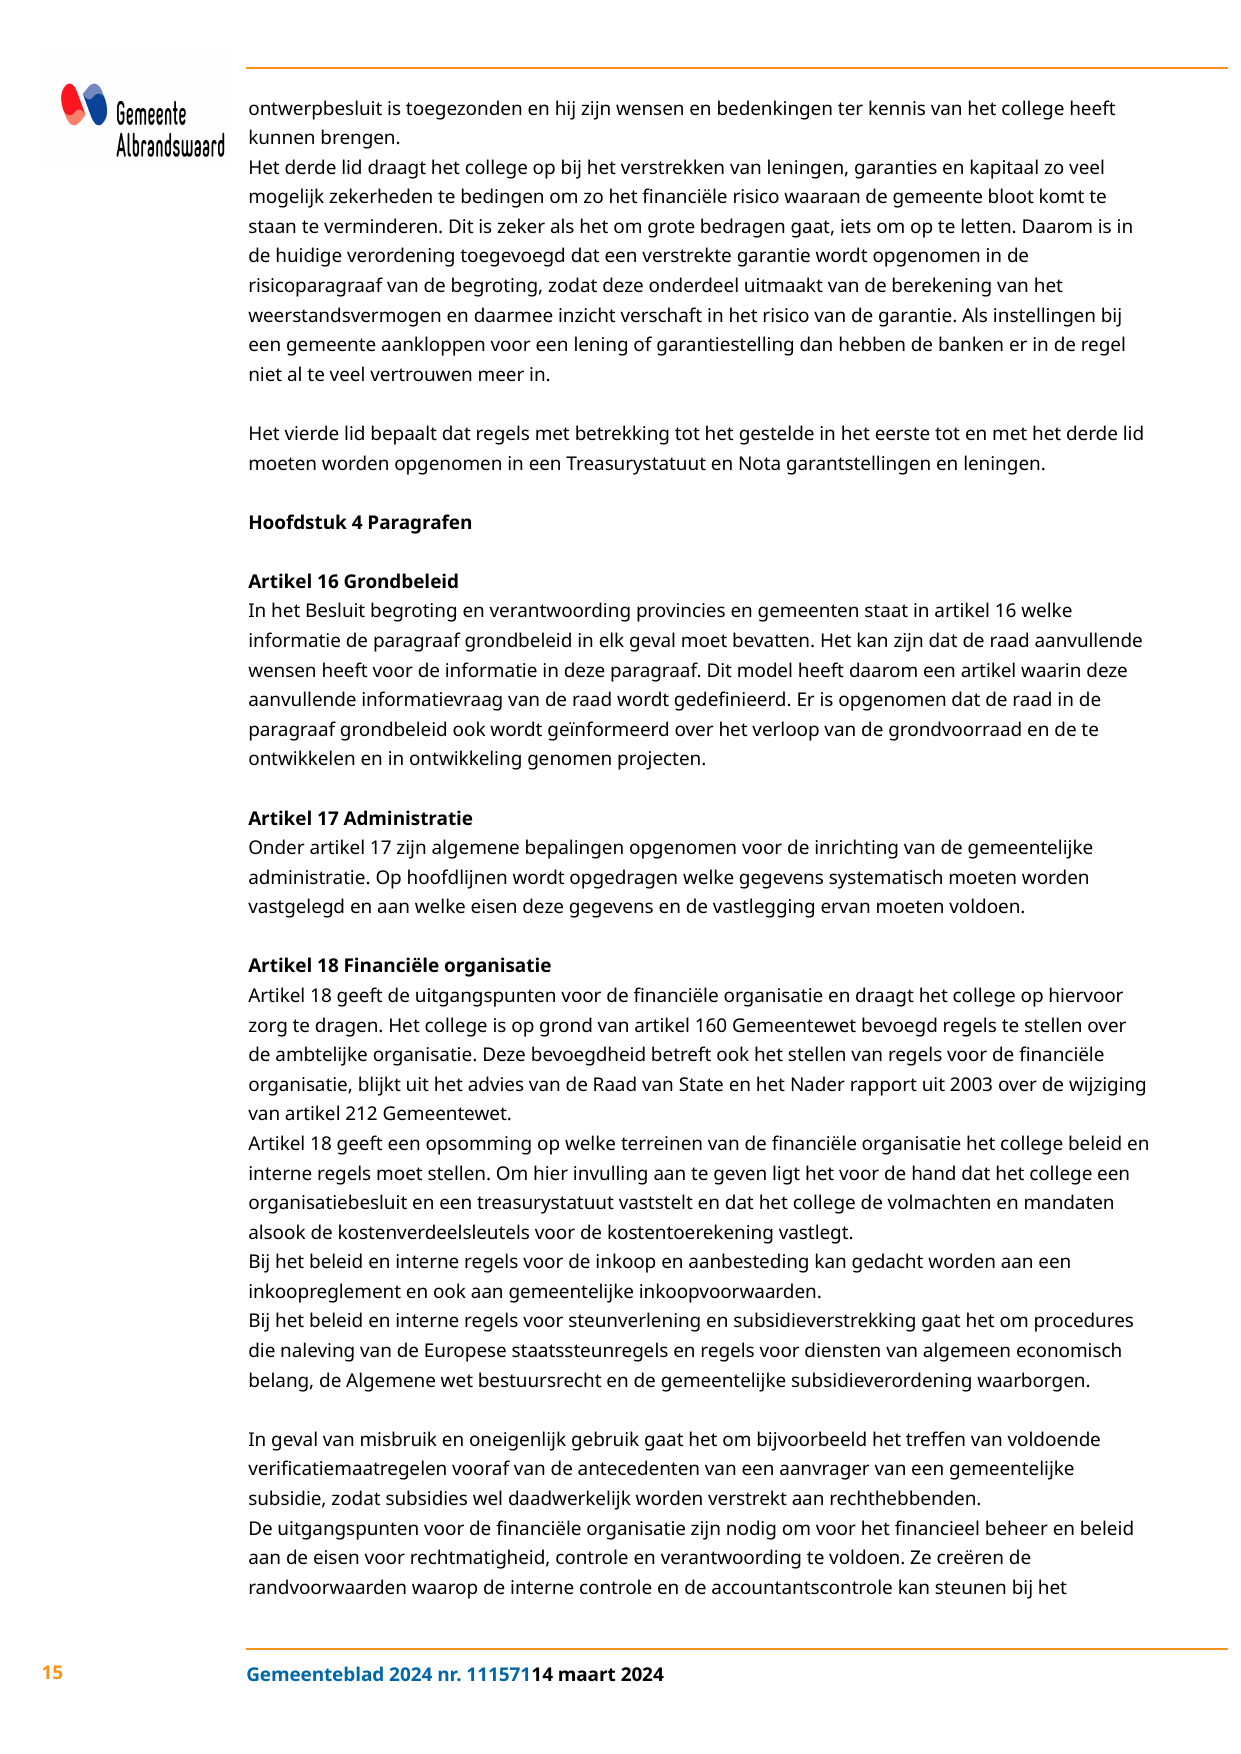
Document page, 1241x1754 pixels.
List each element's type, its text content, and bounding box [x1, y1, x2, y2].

text Bij het beleid en interne regels voor steunverlening en subsidieverstrekking gaat het om procedures die naleving van de Europese staatssteunregels en regels voor diensten van algemeen economisch belang, de Algemene wet bestuursrecht en de gemeentelijke subsidieverordening waarborgen. [248, 1308, 1152, 1393]
text Het derde lid draagt het college op bij het verstrekken van leningen, garanties en kapitaal zo veel mogelijk zekerheden te bedingen om zo het financiële risico waaraan de gemeente bloot komt te staan te verminderen. Dit is zeker als het om grote bedragen gaat, iets om op te letten. Daarom is in de huidige verordening toegevoegd dat een verstrekte garantie wordt opgenomen in de risicoparagraaf van de begroting, zodat deze onderdeel uitmaakt van de berekening van het weerstandsvermogen en daarmee inzicht verschaft in het risico van de garantie. Als instellingen bij een gemeente aankloppen voor een lening of garantiestelling dan hebben de banken er in de regel niet al te veel vertrouwen meer in. [248, 154, 1152, 387]
text Bij het beleid en interne regels voor de inkoop en aanbesteding kan gedacht worden aan een inkoopreglement en ook aan gemeentelijke inkoopvoorwaarden. [248, 1248, 1152, 1304]
text Artikel 17 Administratie [248, 805, 1152, 831]
text Het vierde lid bepaalt dat regels met betrekking tot het gestelde in het eerste tot en met het derde lid moeten worden opgenomen in een Treasurystatuut en Nota garantstellingen en leningen. [248, 420, 1152, 476]
text ontwerpbesluit is toegezonden en hij zijn wensen en bedenkingen ter kennis van het college heeft kunnen brengen. [248, 95, 1152, 150]
text Onder artikel 17 zijn algemene bepalingen opgenomen voor de inrichting van de gemeentelijke administratie. Op hoofdlijnen wordt opgedragen welke gegevens systematisch moeten worden vastgelegd en aan welke eisen deze gegevens en de vastlegging ervan moeten voldoen. [248, 834, 1152, 919]
text In geval van misbruik en oneigenlijk gebruik gaat het om bijvoorbeeld het treffen van voldoende verificatiemaatregelen vooraf van de antecedenten van een aanvrager van een gemeentelijke subsidie, zodat subsidies wel daadwerkelijk worden verstrekt aan rechthebbenden. [248, 1426, 1152, 1511]
picture [41, 47, 231, 172]
text Hoofdstuk 4 Paragrafen [248, 509, 1152, 535]
text Artikel 18 geeft een opsomming op welke terreinen van de financiële organisatie het college beleid en interne regels moet stellen. Om hier invulling aan te geven ligt het voor de hand dat het college een organisatiebesluit en een treasurystatuut vaststelt en dat het college de volmachten en mandaten alsook de kostenverdeelsleutels voor de kostentoerekening vastlegt. [248, 1130, 1152, 1245]
text De uitgangspunten voor de financiële organisatie zijn nodig om voor het financieel beheer en beleid aan de eisen voor rechtmatigheid, controle en verantwoording te voldoen. Ze creëren de randvoorwaarden waarop de interne controle en de accountantscontrole kan steunen bij het [248, 1515, 1152, 1600]
text In het Besluit begroting en verantwoording provincies en gemeenten staat in artikel 16 welke informatie de paragraaf grondbeleid in elk geval moet bevatten. Het kan zijn dat de raad aanvullende wensen heeft voor de informatie in deze paragraaf. Dit model heeft daarom een artikel waarin deze aanvullende informatievraag van de raad wordt gedefinieerd. Er is opgenomen dat de raad in de paragraaf grondbeleid ook wordt geïnformeerd over het verloop van de grondvoorraad en de te ontwikkelen en in ontwikkeling genomen projecten. [248, 598, 1152, 771]
text Artikel 16 Grondbeleid [248, 568, 1152, 594]
text Artikel 18 Financiële organisatie [248, 953, 1152, 978]
text Artikel 18 geeft de uitgangspunten voor de financiële organisatie en draagt het college op hiervoor zorg te dragen. Het college is op grond van artikel 160 Gemeentewet bevoegd regels te stellen over de ambtelijke organisatie. Deze bevoegdheid betreft ook het stellen van regels voor de financiële organisatie, blijkt uit het advies van de Raad van State en het Nader rapport uit 2003 over de wijziging van artikel 212 Gemeentewet. [248, 982, 1152, 1126]
